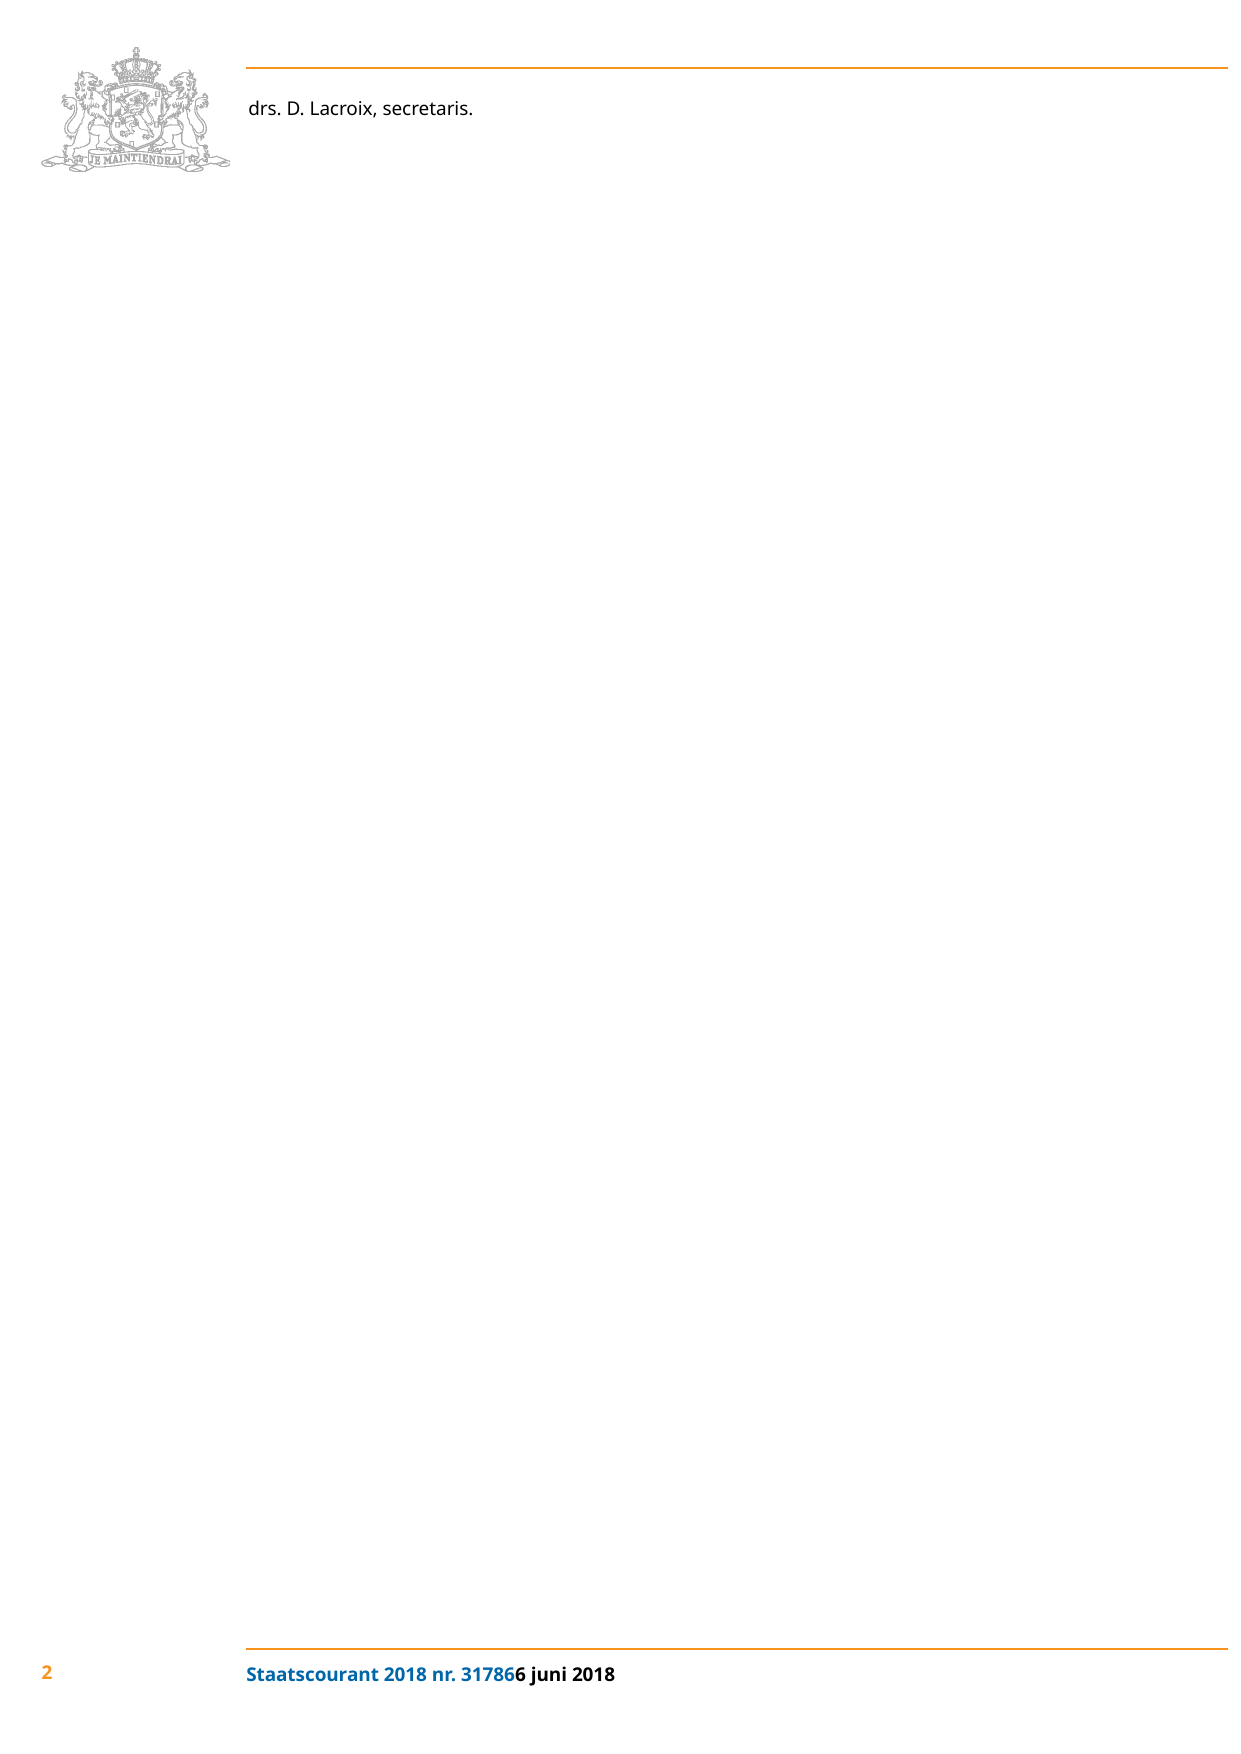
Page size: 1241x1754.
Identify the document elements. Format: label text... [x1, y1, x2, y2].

picture [41, 47, 231, 172]
text drs. D. Lacroix, secretaris. [248, 95, 1152, 121]
